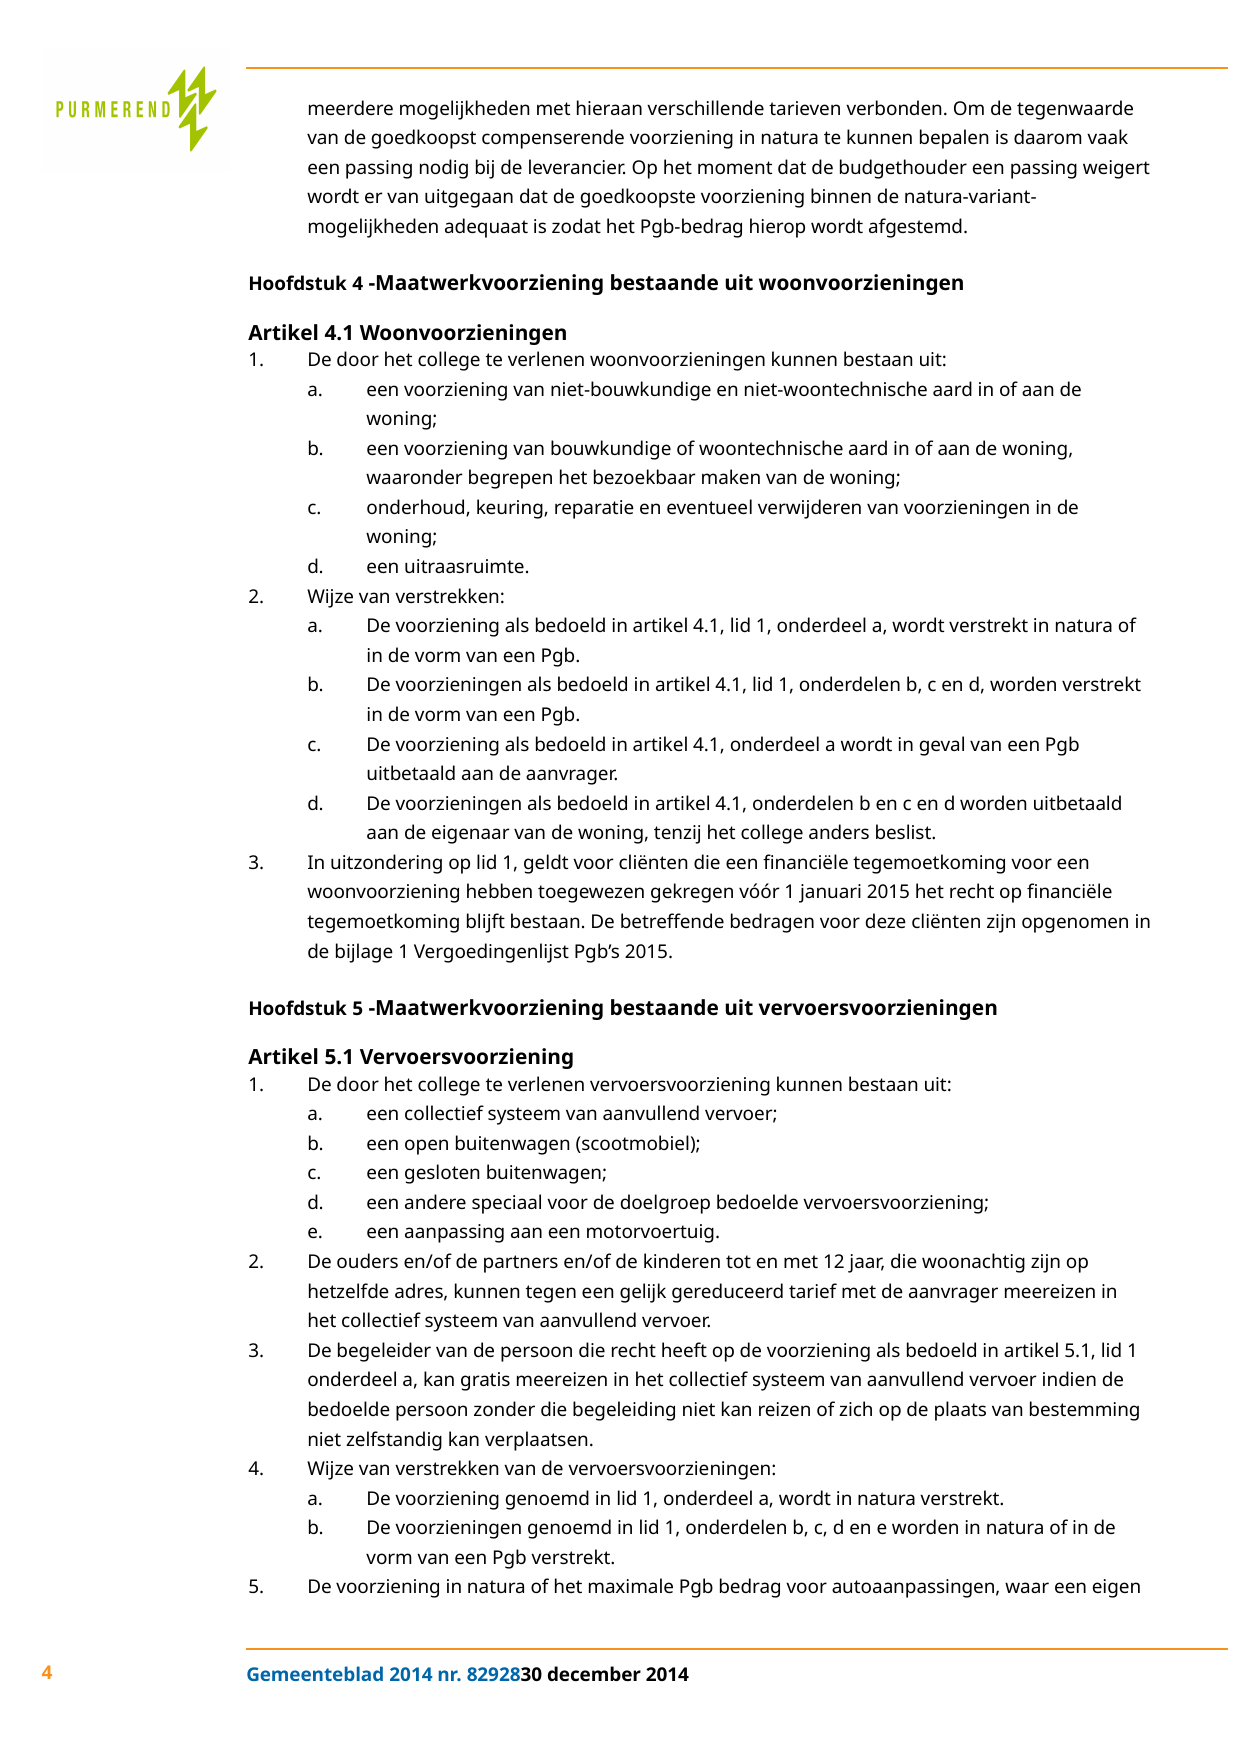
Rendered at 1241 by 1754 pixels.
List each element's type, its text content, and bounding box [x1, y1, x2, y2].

list een aanpassing aan een motorvoertuig. [307, 1219, 1152, 1244]
list De door het college te verlenen woonvoorzieningen kunnen bestaan uit: [248, 346, 1152, 372]
list De ouders en/of de partners en/of de kinderen tot en met 12 jaar, die woonachtig zijn op hetzelfde adres, kunnen tegen een gelijk gereduceerd tarief met de aanvrager meereizen in het collectief systeem van aanvullend vervoer. [248, 1248, 1152, 1333]
list De voorzieningen als bedoeld in artikel 4.1, lid 1, onderdelen b, c en d, worden verstrekt in de vorm van een Pgb. [307, 672, 1152, 727]
list onderhoud, keuring, reparatie en eventueel verwijderen van voorzieningen in de woning; [307, 494, 1152, 549]
list In uitzondering op lid 1, geldt voor cliënten die een financiële tegemoetkoming voor een woonvoorziening hebben toegewezen gekregen vóór 1 januari 2015 het recht op financiële tegemoetkoming blijft bestaan. De betreffende bedragen voor deze cliënten zijn opgenomen in de bijlage 1 Vergoedingenlijst Pgb’s 2015. [248, 849, 1152, 963]
list een open buitenwagen (scootmobiel); [307, 1130, 1152, 1156]
list De voorziening als bedoeld in artikel 4.1, onderdeel a wordt in geval van een Pgb uitbetaald aan de aanvrager. [307, 731, 1152, 786]
list De begeleider van de persoon die recht heeft op de voorziening als bedoeld in artikel 5.1, lid 1 onderdeel a, kan gratis meereizen in het collectief systeem van aanvullend vervoer indien de bedoelde persoon zonder die begeleiding niet kan reizen of zich op de plaats van bestemming niet zelfstandig kan verplaatsen. [248, 1337, 1152, 1452]
list De voorzieningen als bedoeld in artikel 4.1, onderdelen b en c en d worden uitbetaald aan de eigenaar van de woning, tenzij het college anders beslist. [307, 790, 1152, 845]
list De door het college te verlenen vervoersvoorziening kunnen bestaan uit: [248, 1071, 1152, 1097]
list De voorziening genoemd in lid 1, onderdeel a, wordt in natura verstrekt. [307, 1485, 1152, 1511]
list een voorziening van niet-bouwkundige en niet-woontechnische aard in of aan de woning; [307, 376, 1152, 431]
list De voorzieningen genoemd in lid 1, onderdelen b, c, d en e worden in natura of in de vorm van een Pgb verstrekt. [307, 1514, 1152, 1570]
list Wijze van verstrekken van de vervoersvoorzieningen: [248, 1455, 1152, 1481]
list een andere speciaal voor de doelgroep bedoelde vervoersvoorziening; [307, 1189, 1152, 1215]
text Artikel 5.1 Vervoersvoorziening [248, 1042, 1152, 1071]
text Artikel 4.1 Woonvoorzieningen [248, 318, 1152, 346]
list een uitraasruimte. [307, 553, 1152, 579]
list De voorziening in natura of het maximale Pgb bedrag voor autoaanpassingen, waar een eigen [248, 1574, 1152, 1599]
list meerdere mogelijkheden met hieraan verschillende tarieven verbonden. Om de tegenwaarde van de goedkoopst compenserende voorziening in natura te kunnen bepalen is daarom vaak een passing nodig bij de leverancier. Op het moment dat de budgethouder een passing weigert wordt er van uitgegaan dat de goedkoopste voorziening binnen de natura-variant-mogelijkheden adequaat is zodat het Pgb-bedrag hierop wordt afgestemd. [248, 95, 1152, 239]
list een voorziening van bouwkundige of woontechnische aard in of aan de woning, waaronder begrepen het bezoekbaar maken van de woning; [307, 435, 1152, 490]
text Hoofdstuk 4 -Maatwerkvoorziening bestaande uit woonvoorzieningen [248, 268, 1152, 297]
list een collectief systeem van aanvullend vervoer; [307, 1100, 1152, 1126]
list Wijze van verstrekken: [248, 583, 1152, 608]
list De voorziening als bedoeld in artikel 4.1, lid 1, onderdeel a, wordt verstrekt in natura of in de vorm van een Pgb. [307, 612, 1152, 668]
picture [41, 47, 231, 172]
text Hoofdstuk 5 -Maatwerkvoorziening bestaande uit vervoersvoorzieningen [248, 993, 1152, 1022]
list een gesloten buitenwagen; [307, 1159, 1152, 1185]
